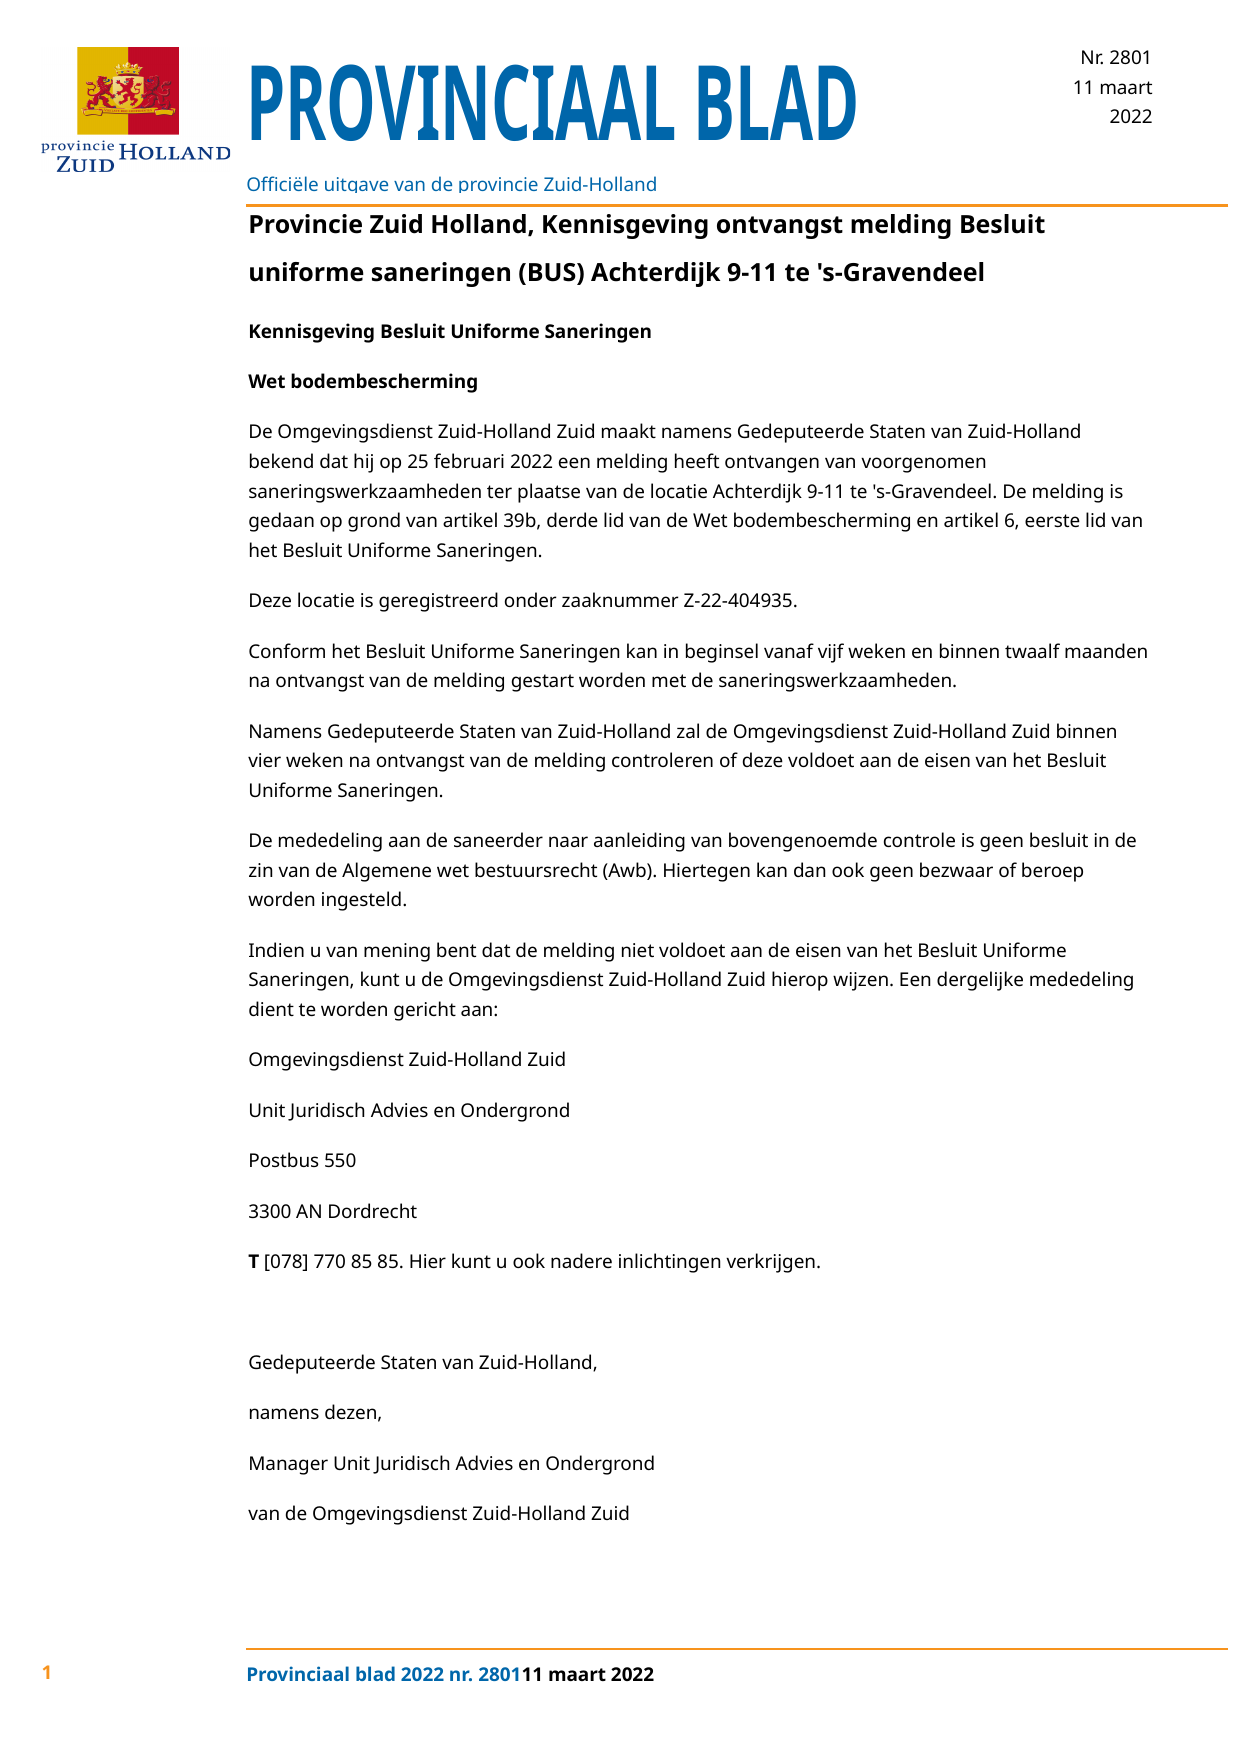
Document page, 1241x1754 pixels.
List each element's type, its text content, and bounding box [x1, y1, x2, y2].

text Omgevingsdienst Zuid-Holland Zuid [248, 1047, 1152, 1072]
text Kennisgeving Besluit Uniforme Saneringen [248, 318, 1152, 344]
text T [078] 770 85 85. Hier kunt u ook nadere inlichtingen verkrijgen. [248, 1248, 1152, 1274]
text Manager Unit Juridisch Advies en Ondergrond [248, 1450, 1152, 1476]
text Deze locatie is geregistreerd onder zaaknummer Z-22-404935. [248, 587, 1152, 613]
text Conform het Besluit Uniforme Saneringen kan in beginsel vanaf vijf weken en binnen twaalf maanden na ontvangst van de melding gestart worden met de saneringswerkzaamheden. [248, 638, 1152, 693]
text Unit Juridisch Advies en Ondergrond [248, 1097, 1152, 1123]
text 3300 AN Dordrecht [248, 1198, 1152, 1224]
text Namens Gedeputeerde Staten van Zuid-Holland zal de Omgevingsdienst Zuid-Holland Zuid binnen vier weken na ontvangst van de melding controleren of deze voldoet aan de eisen van het Besluit Uniforme Saneringen. [248, 718, 1152, 803]
text Postbus 550 [248, 1147, 1152, 1173]
text De mededeling aan de saneerder naar aanleiding van bovengenoemde controle is geen besluit in de zin van de Algemene wet bestuursrecht (Awb). Hiertegen kan dan ook geen bezwaar of beroep worden ingesteld. [248, 827, 1152, 912]
text Gedeputeerde Staten van Zuid-Holland, [248, 1349, 1152, 1375]
picture [41, 47, 231, 172]
text Wet bodembescherming [248, 368, 1152, 394]
text De Omgevingsdienst Zuid-Holland Zuid maakt namens Gedeputeerde Staten van Zuid-Holland bekend dat hij op 25 februari 2022 een melding heeft ontvangen van voorgenomen saneringswerkzaamheden ter plaatse van de locatie Achterdijk 9-11 te 's-Gravendeel. De melding is gedaan op grond van artikel 39b, derde lid van de Wet bodembescherming en artikel 6, eerste lid van het Besluit Uniforme Saneringen. [248, 419, 1152, 563]
text Indien u van mening bent dat de melding niet voldoet aan de eisen van het Besluit Uniforme Saneringen, kunt u de Omgevingsdienst Zuid-Holland Zuid hierop wijzen. Een dergelijke mededeling dient te worden gericht aan: [248, 937, 1152, 1022]
text namens dezen, [248, 1399, 1152, 1425]
text van de Omgevingsdienst Zuid-Holland Zuid [248, 1500, 1152, 1526]
text Provincie Zuid Holland, Kennisgeving ontvangst melding Besluit uniforme saneringen (BUS) Achterdijk 9-11 te 's-Gravendeel [248, 207, 1152, 288]
